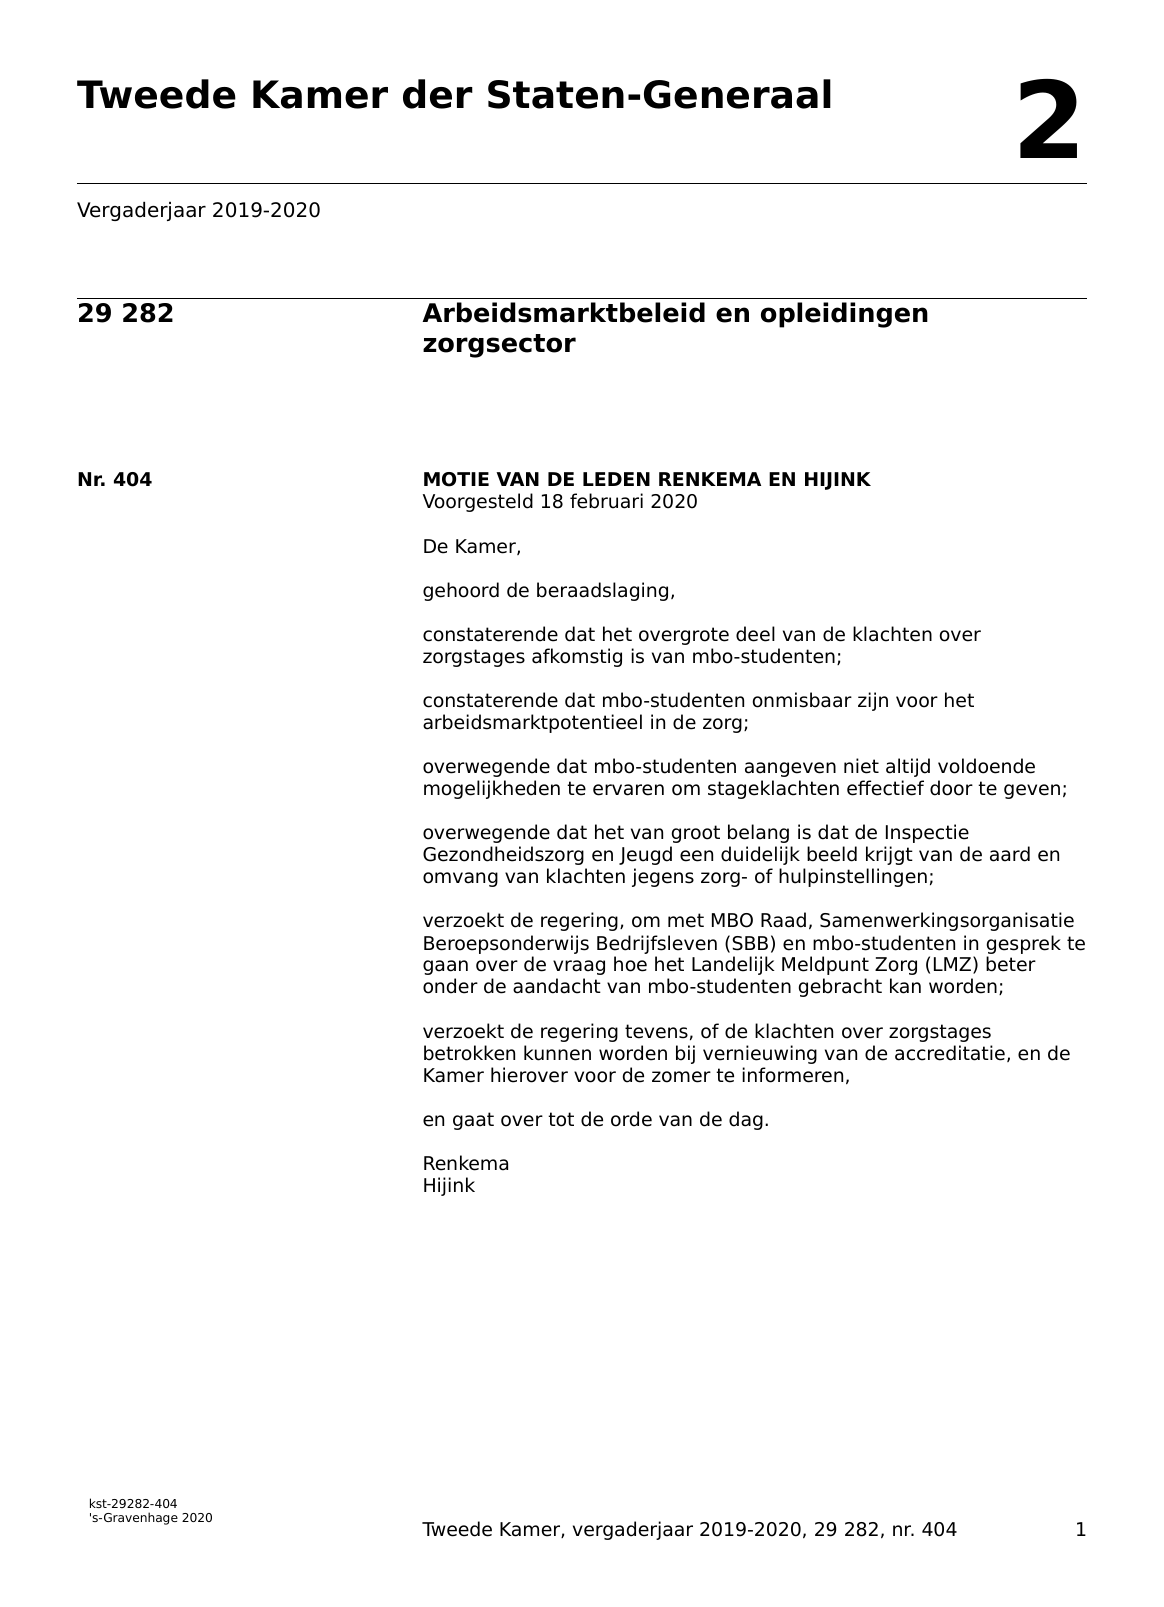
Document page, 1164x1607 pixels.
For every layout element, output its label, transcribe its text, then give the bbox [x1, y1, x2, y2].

text Renkema [422, 1153, 1087, 1175]
table_header 2 [886, 59, 1087, 183]
text 's-Gravenhage 2020 [88, 1511, 323, 1525]
subtitle 29 282 Arbeidsmarktbeleid en opleidingen zorgsector [77, 299, 1087, 358]
text verzoekt de regering, om met MBO Raad, Samenwerkingsorganisatie Beroepsonderwijs Bedrijfsleven (SBB) en mbo-studenten in gesprek te gaan over de vraag hoe het Landelijk Meldpunt Zorg (LMZ) beter onder de aandacht van mbo-studenten gebracht kan worden; [422, 910, 1087, 998]
text Voorgesteld 18 februari 2020 [422, 491, 1087, 513]
text Hijink [422, 1175, 1087, 1197]
text overwegende dat het van groot belang is dat de Inspectie Gezondheidszorg en Jeugd een duidelijk beeld krijgt van de aard en omvang van klachten jegens zorg- of hulpinstellingen; [422, 822, 1087, 888]
text verzoekt de regering tevens, of de klachten over zorgstages betrokken kunnen worden bij vernieuwing van de accreditatie, en de Kamer hierover voor de zomer te informeren, [422, 1021, 1087, 1086]
text De Kamer, [422, 536, 1087, 557]
text constaterende dat het overgrote deel van de klachten over zorgstages afkomstig is van mbo-studenten; [422, 624, 1087, 668]
table_cell Vergaderjaar 2019-2020 [77, 184, 1087, 298]
text kst-29282-404 [88, 1497, 323, 1511]
table_header Tweede Kamer der Staten-Generaal [77, 59, 886, 183]
text constaterende dat mbo-studenten onmisbaar zijn voor het arbeidsmarktpotentieel in de zorg; [422, 690, 1087, 734]
subtitle Nr. 404 MOTIE VAN DE LEDEN RENKEMA EN HIJINK [77, 469, 1087, 491]
text gehoord de beraadslaging, [422, 580, 1087, 602]
text overwegende dat mbo-studenten aangeven niet altijd voldoende mogelijkheden te ervaren om stageklachten effectief door te geven; [422, 756, 1087, 800]
text en gaat over tot de orde van de dag. [422, 1109, 1087, 1131]
